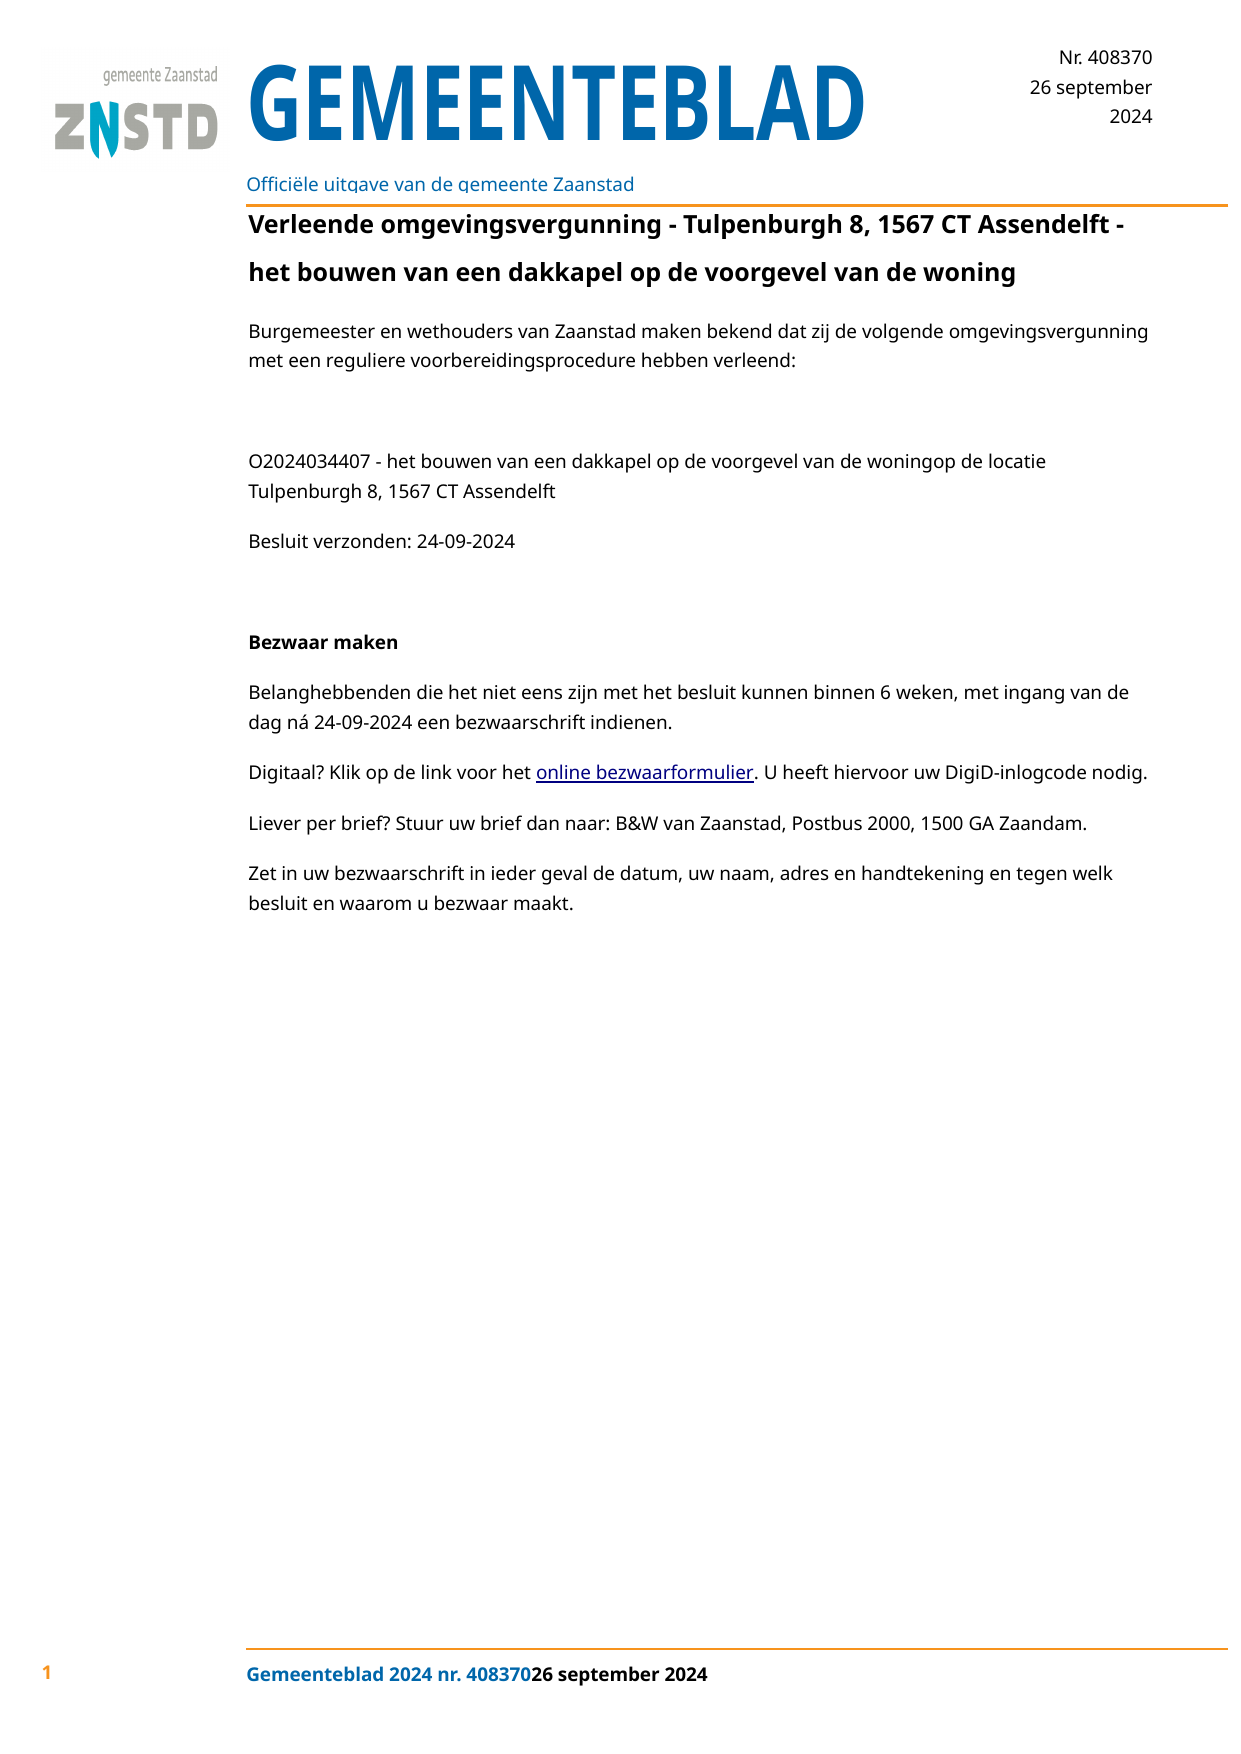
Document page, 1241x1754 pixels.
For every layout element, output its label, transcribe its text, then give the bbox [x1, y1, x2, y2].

text O2024034407 - het bouwen van een dakkapel op de voorgevel van de woningop de locatie Tulpenburgh 8, 1567 CT Assendelft [248, 448, 1152, 504]
text Verleende omgevingsvergunning - Tulpenburgh 8, 1567 CT Assendelft - het bouwen van een dakkapel op de voorgevel van de woning [248, 207, 1152, 288]
text Liever per brief? Stuur uw brief dan naar: B&W van Zaanstad, Postbus 2000, 1500 GA Zaandam. [248, 810, 1152, 836]
picture [41, 47, 231, 172]
text Zet in uw bezwaarschrift in ieder geval de datum, uw naam, adres en handtekening en tegen welk besluit en waarom u bezwaar maakt. [248, 860, 1152, 916]
text Digitaal? Klik op de link voor het online bezwaarformulier. U heeft hiervoor uw DigiD-inlogcode nodig. [248, 759, 1152, 785]
text Besluit verzonden: 24-09-2024 [248, 528, 1152, 554]
text Burgemeester en wethouders van Zaanstad maken bekend dat zij de volgende omgevingsvergunning met een reguliere voorbereidingsprocedure hebben verleend: [248, 318, 1152, 373]
text Bezwaar maken [248, 629, 1152, 655]
text Belanghebbenden die het niet eens zijn met het besluit kunnen binnen 6 weken, met ingang van de dag ná 24-09-2024 een bezwaarschrift indienen. [248, 679, 1152, 735]
